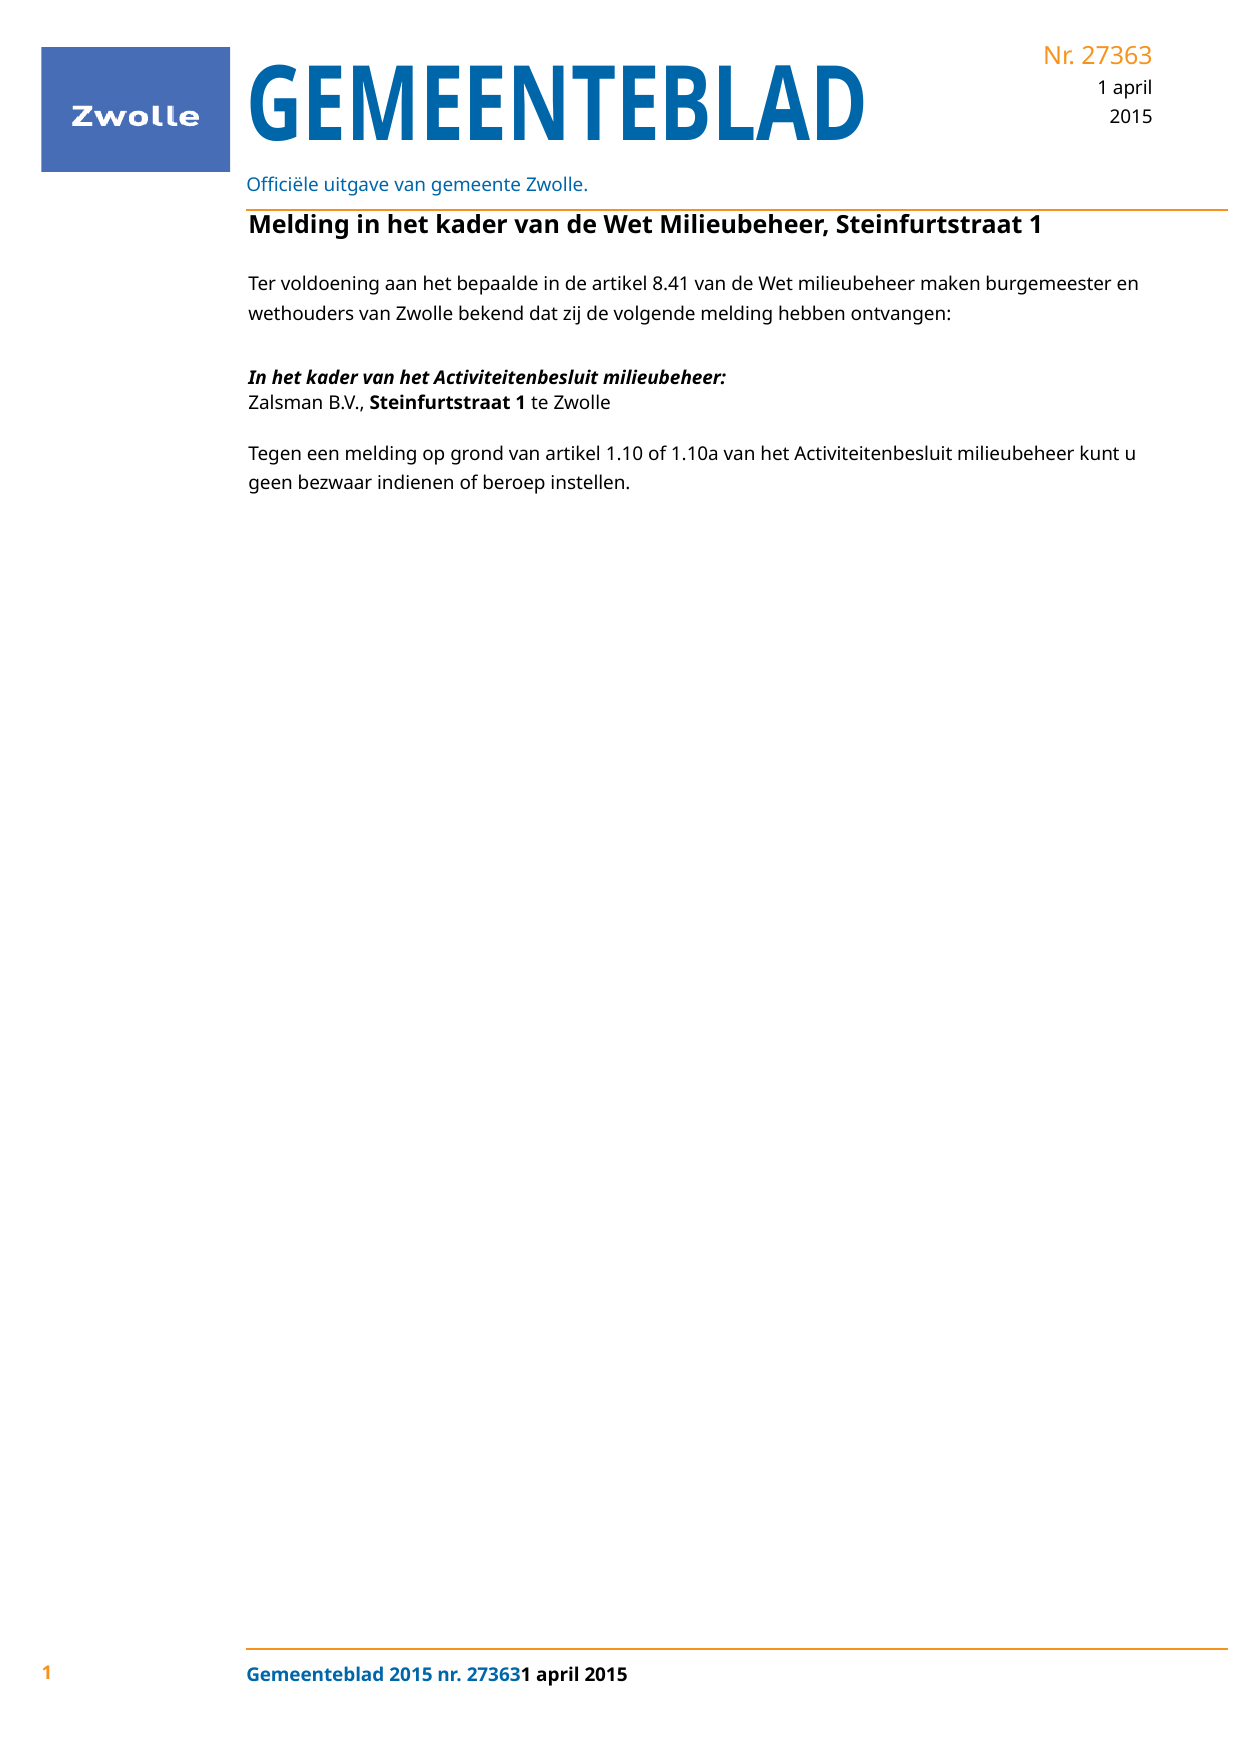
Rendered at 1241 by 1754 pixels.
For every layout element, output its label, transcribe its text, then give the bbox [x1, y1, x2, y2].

text Tegen een melding op grond van artikel 1.10 of 1.10a van het Activiteitenbesluit milieubeheer kunt u geen bezwaar indienen of beroep instellen. [248, 440, 1152, 495]
text Zalsman B.V., Steinfurtstraat 1 te Zwolle [248, 389, 1152, 415]
text In het kader van het Activiteitenbesluit milieubeheer: [248, 364, 1152, 389]
picture [41, 47, 231, 172]
text Melding in het kader van de Wet Milieubeheer, Steinfurtstraat 1 [248, 211, 1152, 241]
text Ter voldoening aan het bepaalde in de artikel 8.41 van de Wet milieubeheer maken burgemeester en wethouders van Zwolle bekend dat zij de volgende melding hebben ontvangen: [248, 270, 1152, 326]
